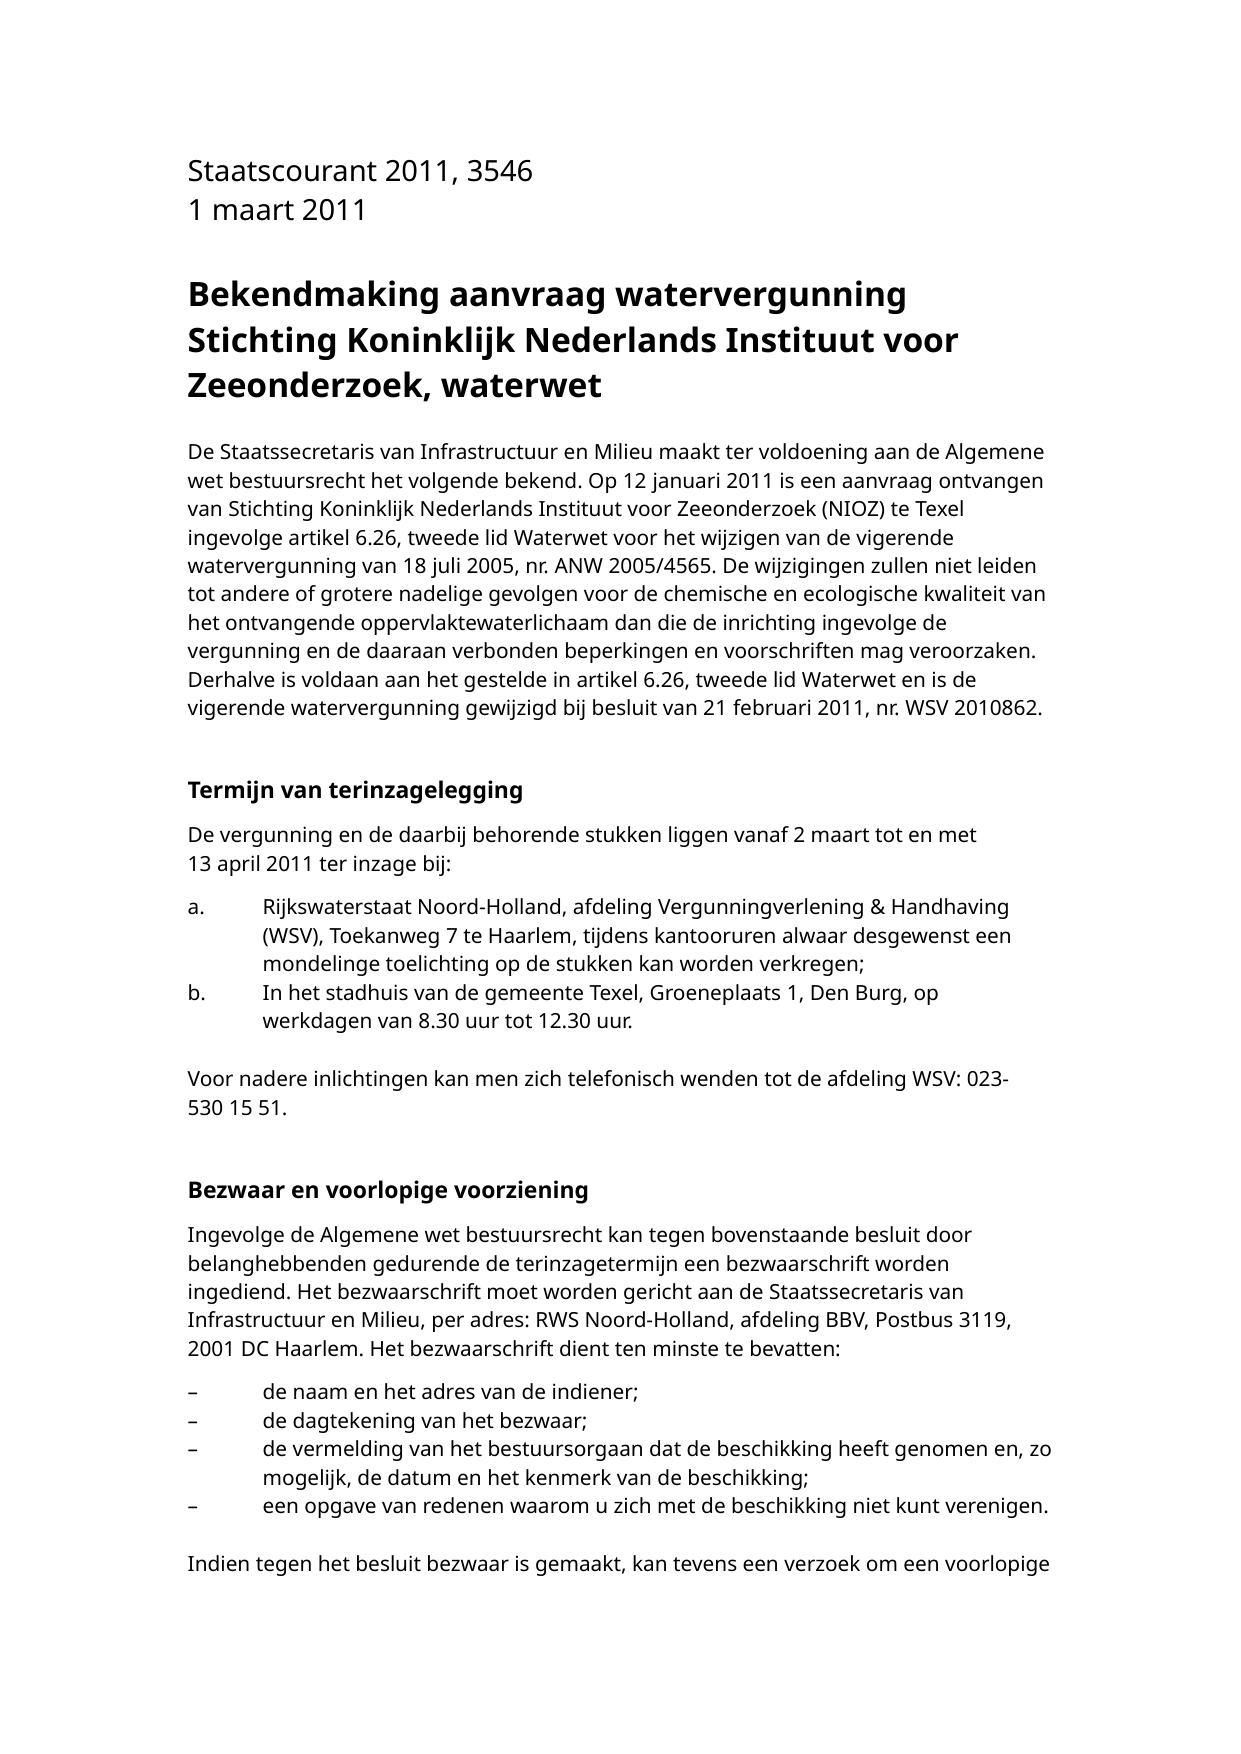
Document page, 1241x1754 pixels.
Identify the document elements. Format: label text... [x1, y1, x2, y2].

text Indien tegen het besluit bezwaar is gemaakt, kan tevens een verzoek om een voorlopige [187, 1549, 1053, 1578]
subtitle Bekendmaking aanvraag watervergunning Stichting Koninklijk Nederlands Instituut voor Zeeonderzoek, waterwet [187, 271, 1053, 407]
list In het stadhuis van de gemeente Texel, Groeneplaats 1, Den Burg, op werkdagen van 8.30 uur tot 12.30 uur. [187, 978, 1053, 1034]
text Voor nadere inlichtingen kan men zich telefonisch wenden tot de afdeling WSV: 023-530 15 51. [187, 1064, 1053, 1121]
list de vermelding van het bestuursorgaan dat de beschikking heeft genomen en, zo mogelijk, de datum en het kenmerk van de beschikking; [187, 1434, 1053, 1491]
list de dagtekening van het bezwaar; [187, 1406, 1053, 1434]
subtitle Bezwaar en voorlopige voorziening [187, 1174, 1053, 1205]
list Rijkswaterstaat Noord-Holland, afdeling Vergunningverlening & Handhaving (WSV), Toekanweg 7 te Haarlem, tijdens kantooruren alwaar desgewenst een mondelinge toelichting op de stukken kan worden verkregen; [187, 892, 1053, 978]
text De Staatssecretaris van Infrastructuur en Milieu maakt ter voldoening aan de Algemene wet bestuursrecht het volgende bekend. Op 12 januari 2011 is een aanvraag ontvangen van Stichting Koninklijk Nederlands Instituut voor Zeeonderzoek (NIOZ) te Texel ingevolge artikel 6.26, tweede lid Waterwet voor het wijzigen van de vigerende watervergunning van 18 juli 2005, nr. ANW 2005/4565. De wijzigingen zullen niet leiden tot andere of grotere nadelige gevolgen voor de chemische en ecologische kwaliteit van het ontvangende oppervlaktewaterlichaam dan die de inrichting ingevolge de vergunning en de daaraan verbonden beperkingen en voorschriften mag veroorzaken. Derhalve is voldaan aan het gestelde in artikel 6.26, tweede lid Waterwet en is de vigerende watervergunning gewijzigd bij besluit van 21 februari 2011, nr. WSV 2010862. [187, 437, 1053, 722]
text 1 maart 2011 [187, 190, 1053, 229]
subtitle Termijn van terinzagelegging [187, 774, 1053, 806]
text De vergunning en de daarbij behorende stukken liggen vanaf 2 maart tot en met 13 april 2011 ter inzage bij: [187, 821, 1053, 877]
list een opgave van redenen waarom u zich met de beschikking niet kunt verenigen. [187, 1491, 1053, 1519]
list de naam en het adres van de indiener; [187, 1377, 1053, 1406]
text Staatscourant 2011, 3546 [187, 150, 1053, 190]
text Ingevolge de Algemene wet bestuursrecht kan tegen bovenstaande besluit door belanghebbenden gedurende de terinzagetermijn een bezwaarschrift worden ingediend. Het bezwaarschrift moet worden gericht aan de Staatssecretaris van Infrastructuur en Milieu, per adres: RWS Noord-Holland, afdeling BBV, Postbus 3119, 2001 DC Haarlem. Het bezwaarschrift dient ten minste te bevatten: [187, 1220, 1053, 1362]
